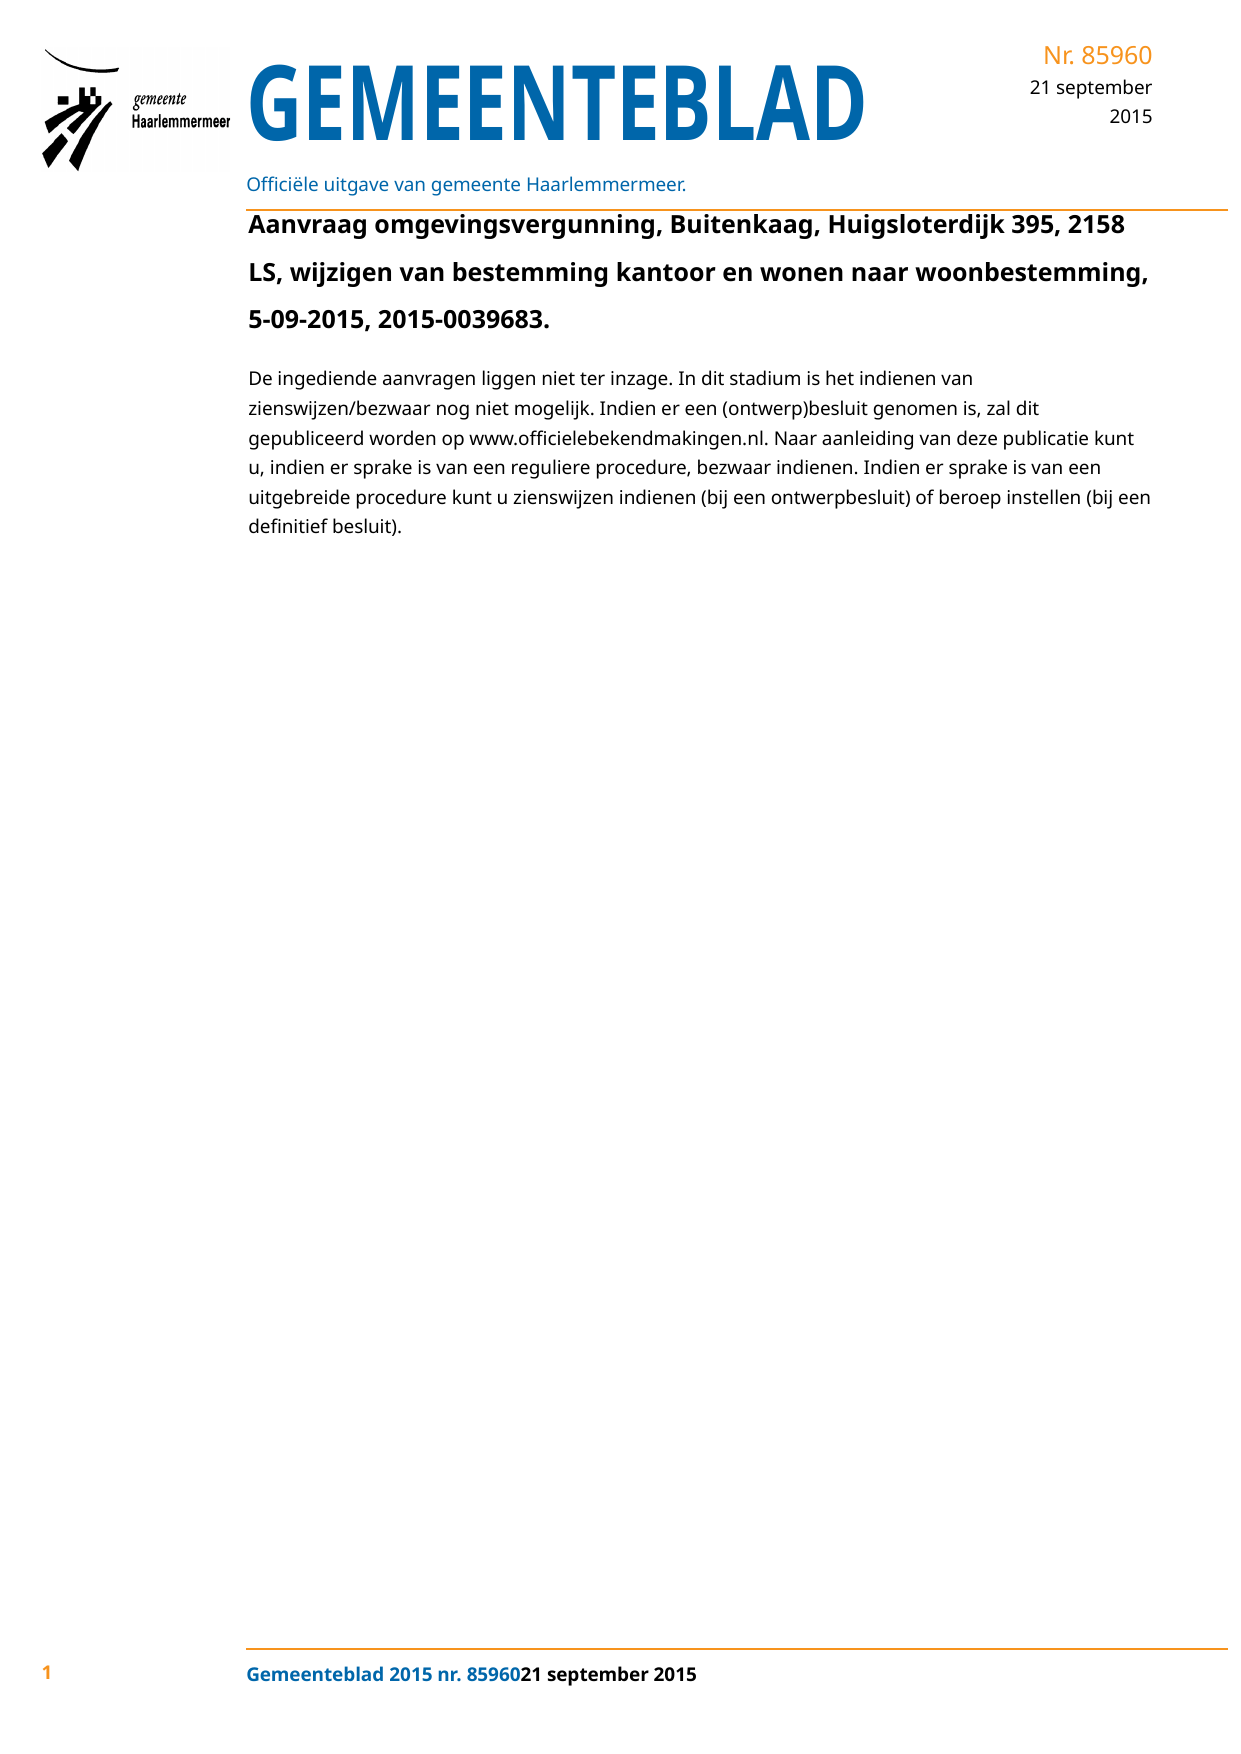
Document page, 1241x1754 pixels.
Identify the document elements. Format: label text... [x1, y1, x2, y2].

text Aanvraag omgevingsvergunning, Buitenkaag, Huigsloterdijk 395, 2158 LS, wijzigen van bestemming kantoor en wonen naar woonbestemming, 5-09-2015, 2015-0039683. [248, 211, 1152, 336]
picture [41, 47, 231, 172]
text De ingediende aanvragen liggen niet ter inzage. In dit stadium is het indienen van zienswijzen/bezwaar nog niet mogelijk. Indien er een (ontwerp)besluit genomen is, zal dit gepubliceerd worden op www.officielebekendmakingen.nl. Naar aanleiding van deze publicatie kunt u, indien er sprake is van een reguliere procedure, bezwaar indienen. Indien er sprake is van een uitgebreide procedure kunt u zienswijzen indienen (bij een ontwerpbesluit) of beroep instellen (bij een definitief besluit). [248, 366, 1152, 539]
